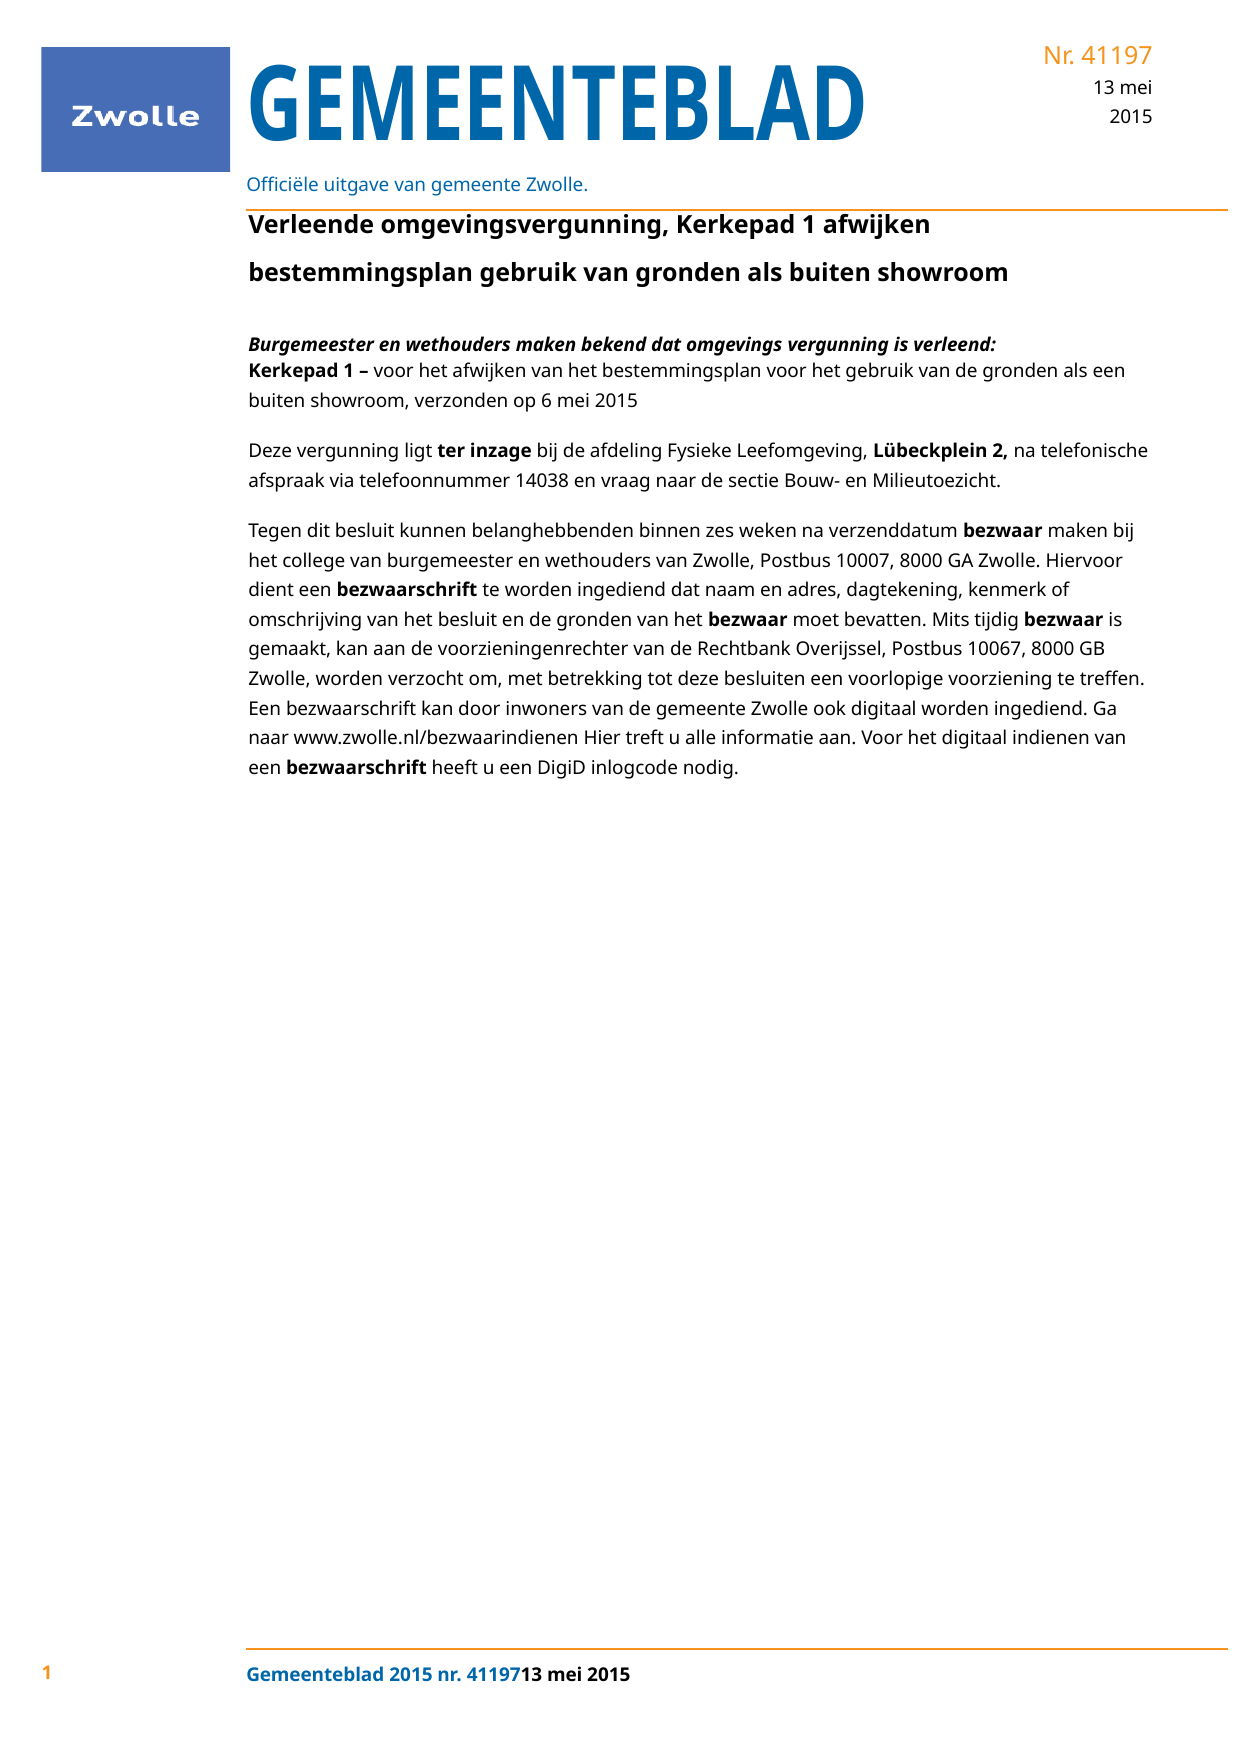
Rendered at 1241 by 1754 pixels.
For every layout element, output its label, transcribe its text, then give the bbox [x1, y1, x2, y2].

text Kerkepad 1 – voor het afwijken van het bestemmingsplan voor het gebruik van de gronden als een buiten showroom, verzonden op 6 mei 2015 [248, 357, 1152, 412]
picture [41, 47, 231, 172]
text Burgemeester en wethouders maken bekend dat omgevings vergunning is verleend: [248, 331, 1152, 357]
text Verleende omgevingsvergunning, Kerkepad 1 afwijken bestemmingsplan gebruik van gronden als buiten showroom [248, 211, 1152, 288]
text Tegen dit besluit kunnen belanghebbenden binnen zes weken na verzenddatum bezwaar maken bij het college van burgemeester en wethouders van Zwolle, Postbus 10007, 8000 GA Zwolle. Hiervoor dient een bezwaarschrift te worden ingediend dat naam en adres, dagtekening, kenmerk of omschrijving van het besluit en de gronden van het bezwaar moet bevatten. Mits tijdig bezwaar is gemaakt, kan aan de voorzieningenrechter van de Rechtbank Overijssel, Postbus 10067, 8000 GB Zwolle, worden verzocht om, met betrekking tot deze besluiten een voorlopige voorziening te treffen. Een bezwaarschrift kan door inwoners van de gemeente Zwolle ook digitaal worden ingediend. Ga naar www.zwolle.nl/bezwaarindienen Hier treft u alle informatie aan. Voor het digitaal indienen van een bezwaarschrift heeft u een DigiD inlogcode nodig. [248, 517, 1152, 779]
text Deze vergunning ligt ter inzage bij de afdeling Fysieke Leefomgeving, Lübeckplein 2, na telefonische afspraak via telefoonnummer 14038 en vraag naar de sectie Bouw- en Milieutoezicht. [248, 437, 1152, 492]
